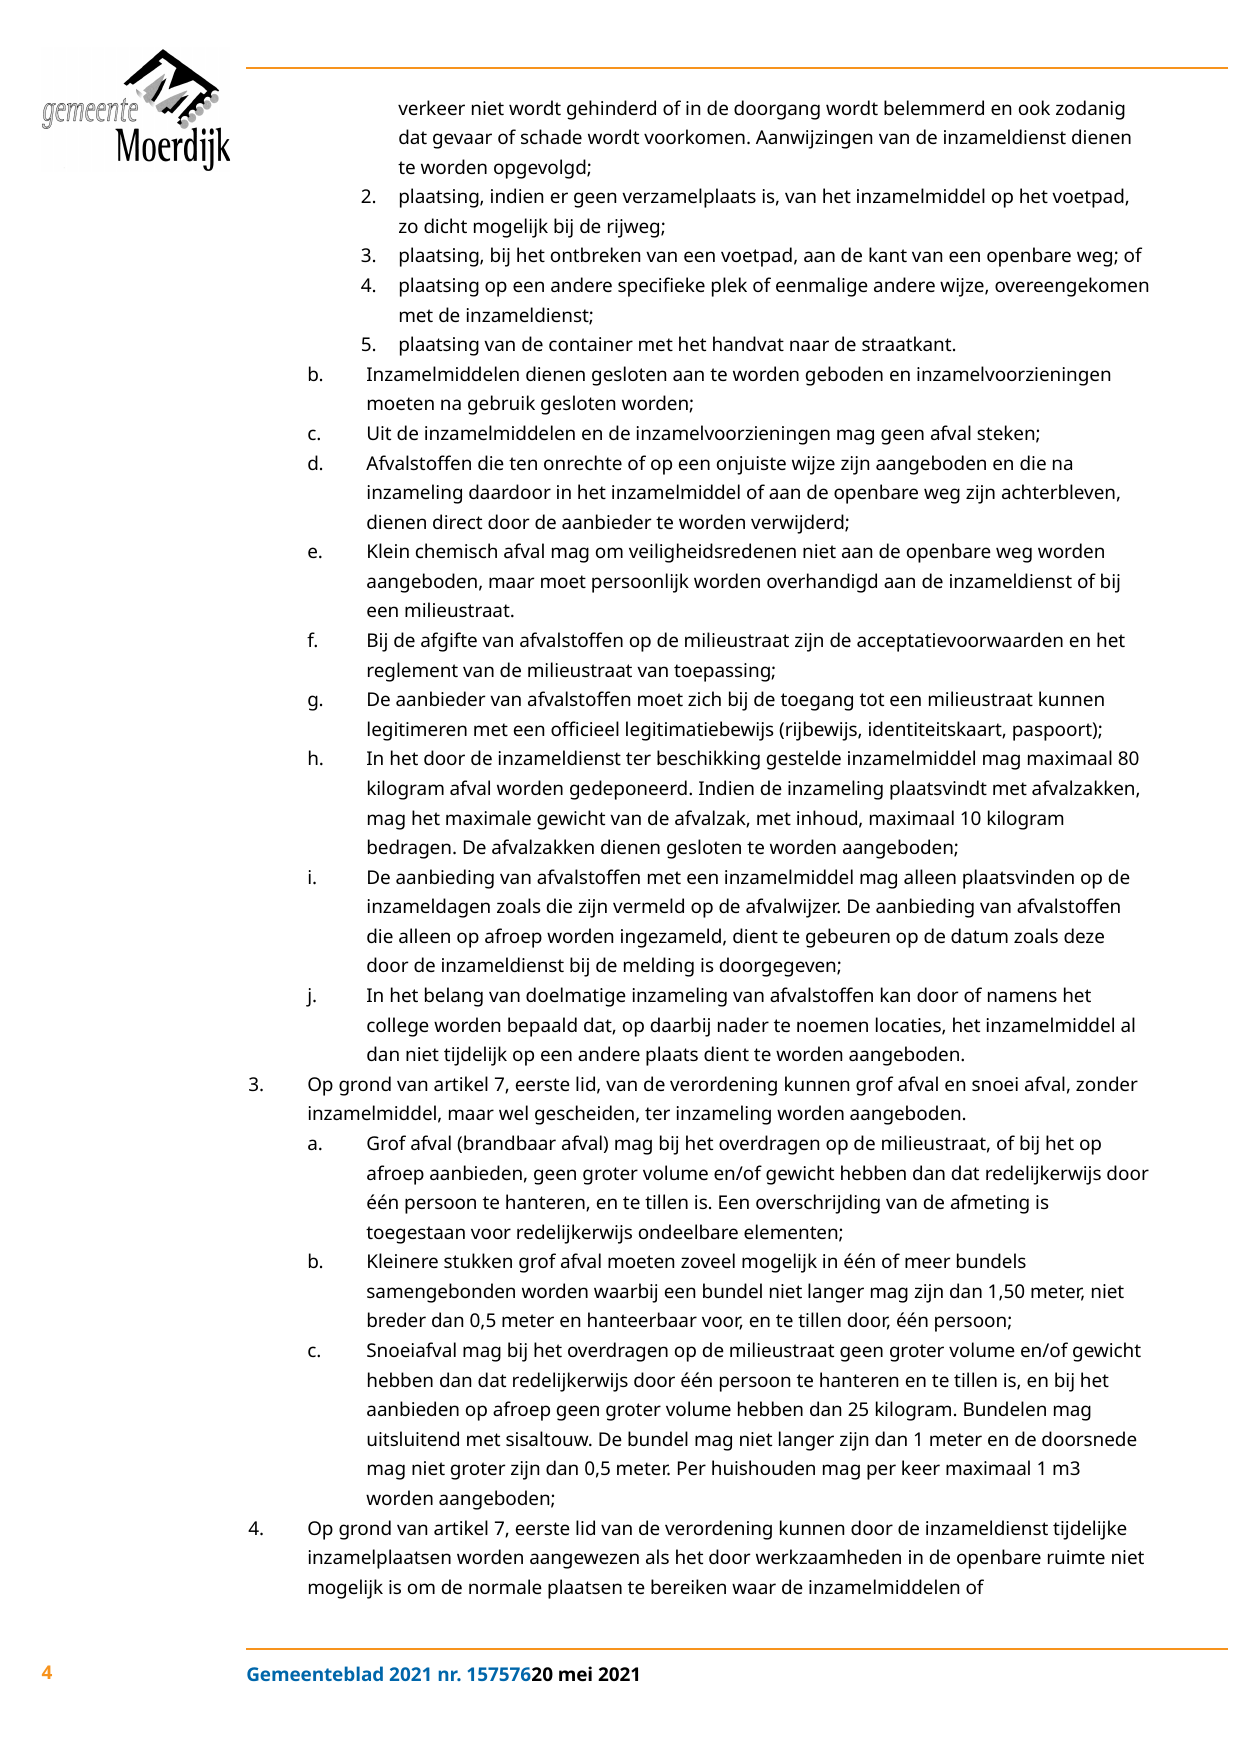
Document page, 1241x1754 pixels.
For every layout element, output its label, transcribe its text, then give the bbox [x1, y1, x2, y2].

list Grof afval (brandbaar afval) mag bij het overdragen op de milieustraat, of bij het op afroep aanbieden, geen groter volume en/of gewicht hebben dan dat redelijkerwijs door één persoon te hanteren, en te tillen is. Een overschrijding van de afmeting is toegestaan voor redelijkerwijs ondeelbare elementen; [307, 1130, 1152, 1245]
list Snoeiafval mag bij het overdragen op de milieustraat geen groter volume en/of gewicht hebben dan dat redelijkerwijs door één persoon te hanteren en te tillen is, en bij het aanbieden op afroep geen groter volume hebben dan 25 kilogram. Bundelen mag uitsluitend met sisaltouw. De bundel mag niet langer zijn dan 1 meter en de doorsnede mag niet groter zijn dan 0,5 meter. Per huishouden mag per keer maximaal 1 m3 worden aangeboden; [307, 1337, 1152, 1511]
list Bij de afgifte van afvalstoffen op de milieustraat zijn de acceptatievoorwaarden en het reglement van de milieustraat van toepassing; [307, 627, 1152, 683]
list plaatsing, indien er geen verzamelplaats is, van het inzamelmiddel op het voetpad, zo dicht mogelijk bij de rijweg; [361, 183, 1152, 239]
list De aanbieder van afvalstoffen moet zich bij de toegang tot een milieustraat kunnen legitimeren met een officieel legitimatiebewijs (rijbewijs, identiteitskaart, paspoort); [307, 686, 1152, 742]
picture [41, 47, 231, 172]
list Op grond van artikel 7, eerste lid, van de verordening kunnen grof afval en snoei afval, zonder inzamelmiddel, maar wel gescheiden, ter inzameling worden aangeboden. [248, 1071, 1152, 1126]
list De aanbieding van afvalstoffen met een inzamelmiddel mag alleen plaatsvinden op de inzameldagen zoals die zijn vermeld op de afvalwijzer. De aanbieding van afvalstoffen die alleen op afroep worden ingezameld, dient te gebeuren op de datum zoals deze door de inzameldienst bij de melding is doorgegeven; [307, 864, 1152, 978]
list verkeer niet wordt gehinderd of in de doorgang wordt belemmerd en ook zodanig dat gevaar of schade wordt voorkomen. Aanwijzingen van de inzameldienst dienen te worden opgevolgd; [361, 95, 1152, 180]
list In het door de inzameldienst ter beschikking gestelde inzamelmiddel mag maximaal 80 kilogram afval worden gedeponeerd. Indien de inzameling plaatsvindt met afvalzakken, mag het maximale gewicht van de afvalzak, met inhoud, maximaal 10 kilogram bedragen. De afvalzakken dienen gesloten te worden aangeboden; [307, 746, 1152, 860]
list Inzamelmiddelen dienen gesloten aan te worden geboden en inzamelvoorzieningen moeten na gebruik gesloten worden; [307, 361, 1152, 416]
list Op grond van artikel 7, eerste lid van de verordening kunnen door de inzameldienst tijdelijke inzamelplaatsen worden aangewezen als het door werkzaamheden in de openbare ruimte niet mogelijk is om de normale plaatsen te bereiken waar de inzamelmiddelen of [248, 1515, 1152, 1600]
list plaatsing van de container met het handvat naar de straatkant. [361, 331, 1152, 357]
list Uit de inzamelmiddelen en de inzamelvoorzieningen mag geen afval steken; [307, 420, 1152, 446]
list Afvalstoffen die ten onrechte of op een onjuiste wijze zijn aangeboden en die na inzameling daardoor in het inzamelmiddel of aan de openbare weg zijn achterbleven, dienen direct door de aanbieder te worden verwijderd; [307, 450, 1152, 535]
list plaatsing, bij het ontbreken van een voetpad, aan de kant van een openbare weg; of [361, 243, 1152, 268]
list In het belang van doelmatige inzameling van afvalstoffen kan door of namens het college worden bepaald dat, op daarbij nader te noemen locaties, het inzamelmiddel al dan niet tijdelijk op een andere plaats dient te worden aangeboden. [307, 982, 1152, 1067]
list plaatsing op een andere specifieke plek of eenmalige andere wijze, overeengekomen met de inzameldienst; [361, 272, 1152, 328]
list Klein chemisch afval mag om veiligheidsredenen niet aan de openbare weg worden aangeboden, maar moet persoonlijk worden overhandigd aan de inzameldienst of bij een milieustraat. [307, 538, 1152, 623]
list Kleinere stukken grof afval moeten zoveel mogelijk in één of meer bundels samengebonden worden waarbij een bundel niet langer mag zijn dan 1,50 meter, niet breder dan 0,5 meter en hanteerbaar voor, en te tillen door, één persoon; [307, 1248, 1152, 1333]
